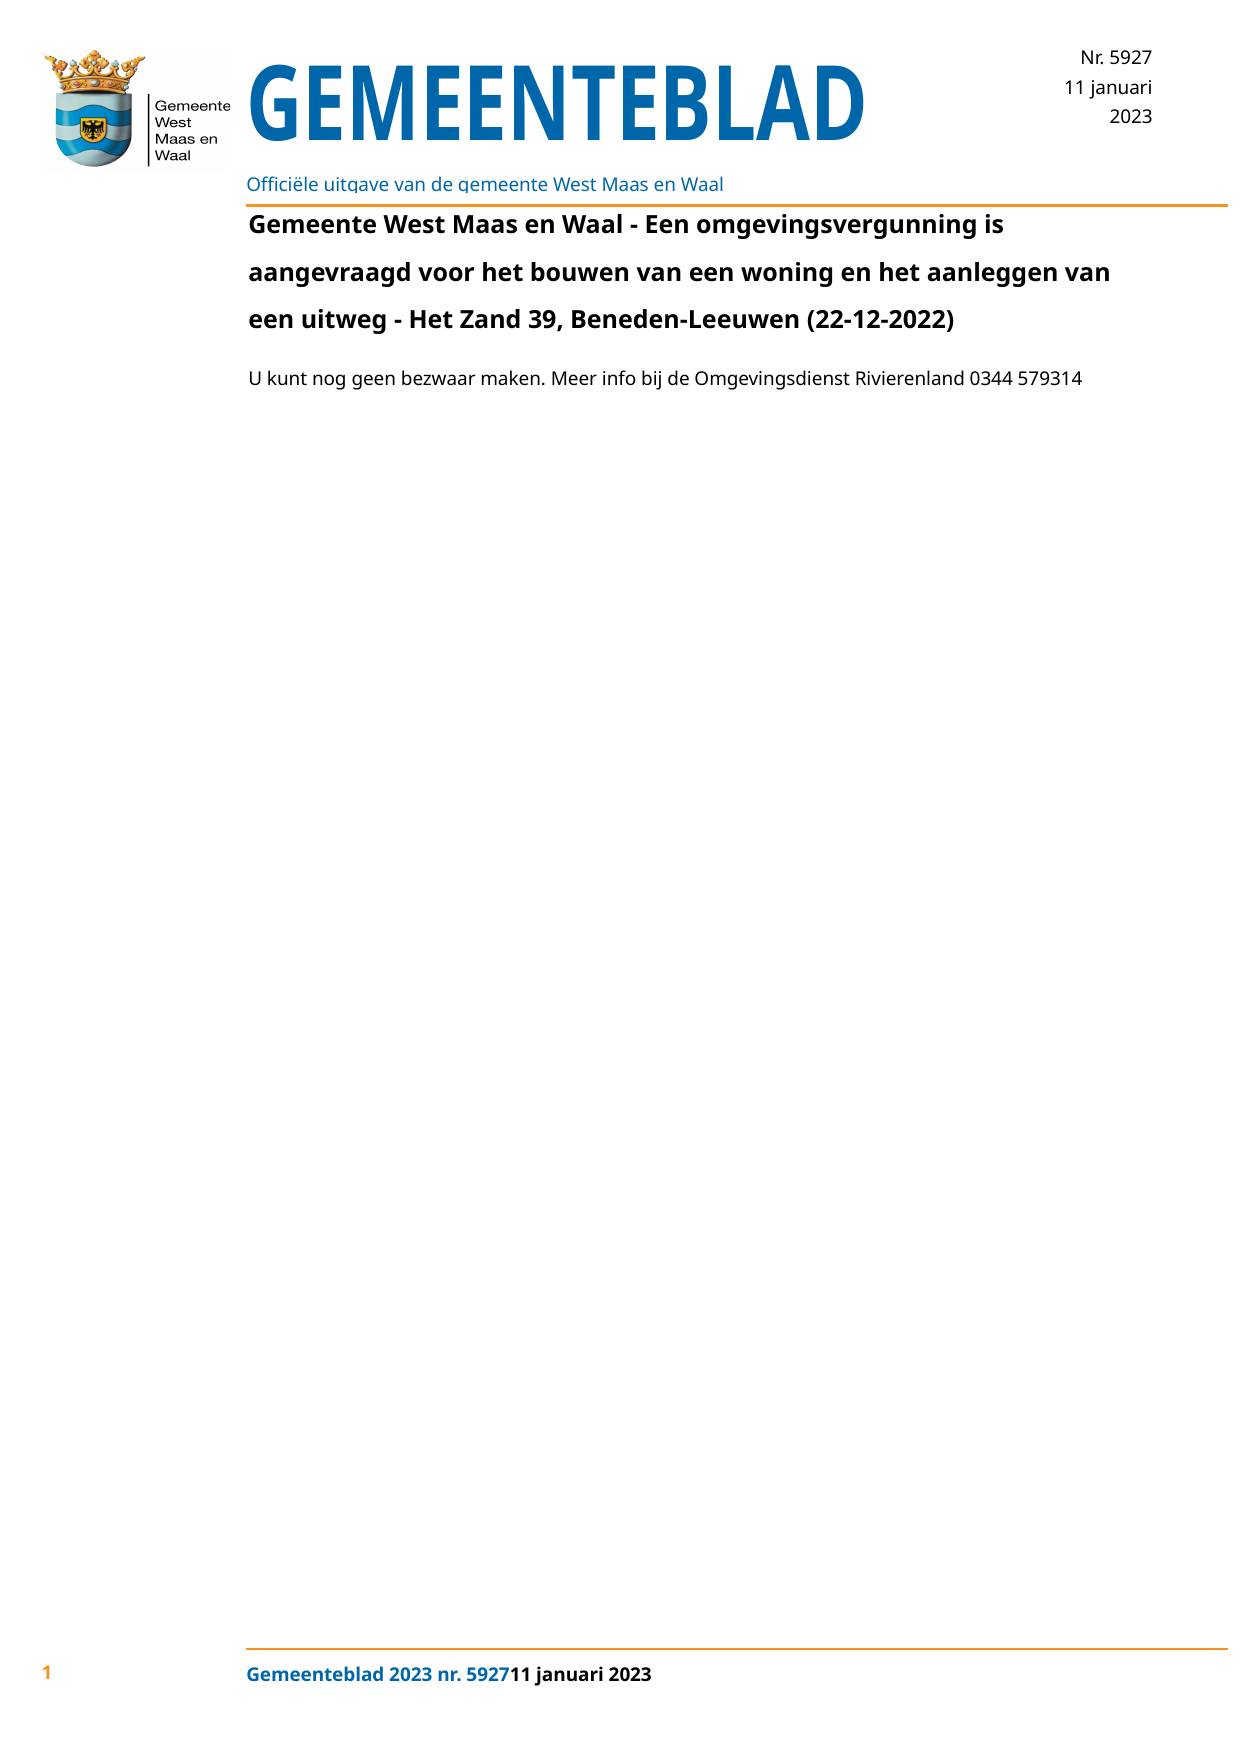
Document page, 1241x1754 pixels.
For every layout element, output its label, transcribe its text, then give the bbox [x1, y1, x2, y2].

picture [41, 47, 231, 172]
text U kunt nog geen bezwaar maken. Meer info bij de Omgevingsdienst Rivierenland 0344 579314 [248, 366, 1152, 391]
text Gemeente West Maas en Waal - Een omgevingsvergunning is aangevraagd voor het bouwen van een woning en het aanleggen van een uitweg - Het Zand 39, Beneden-Leeuwen (22-12-2022) [248, 207, 1152, 336]
